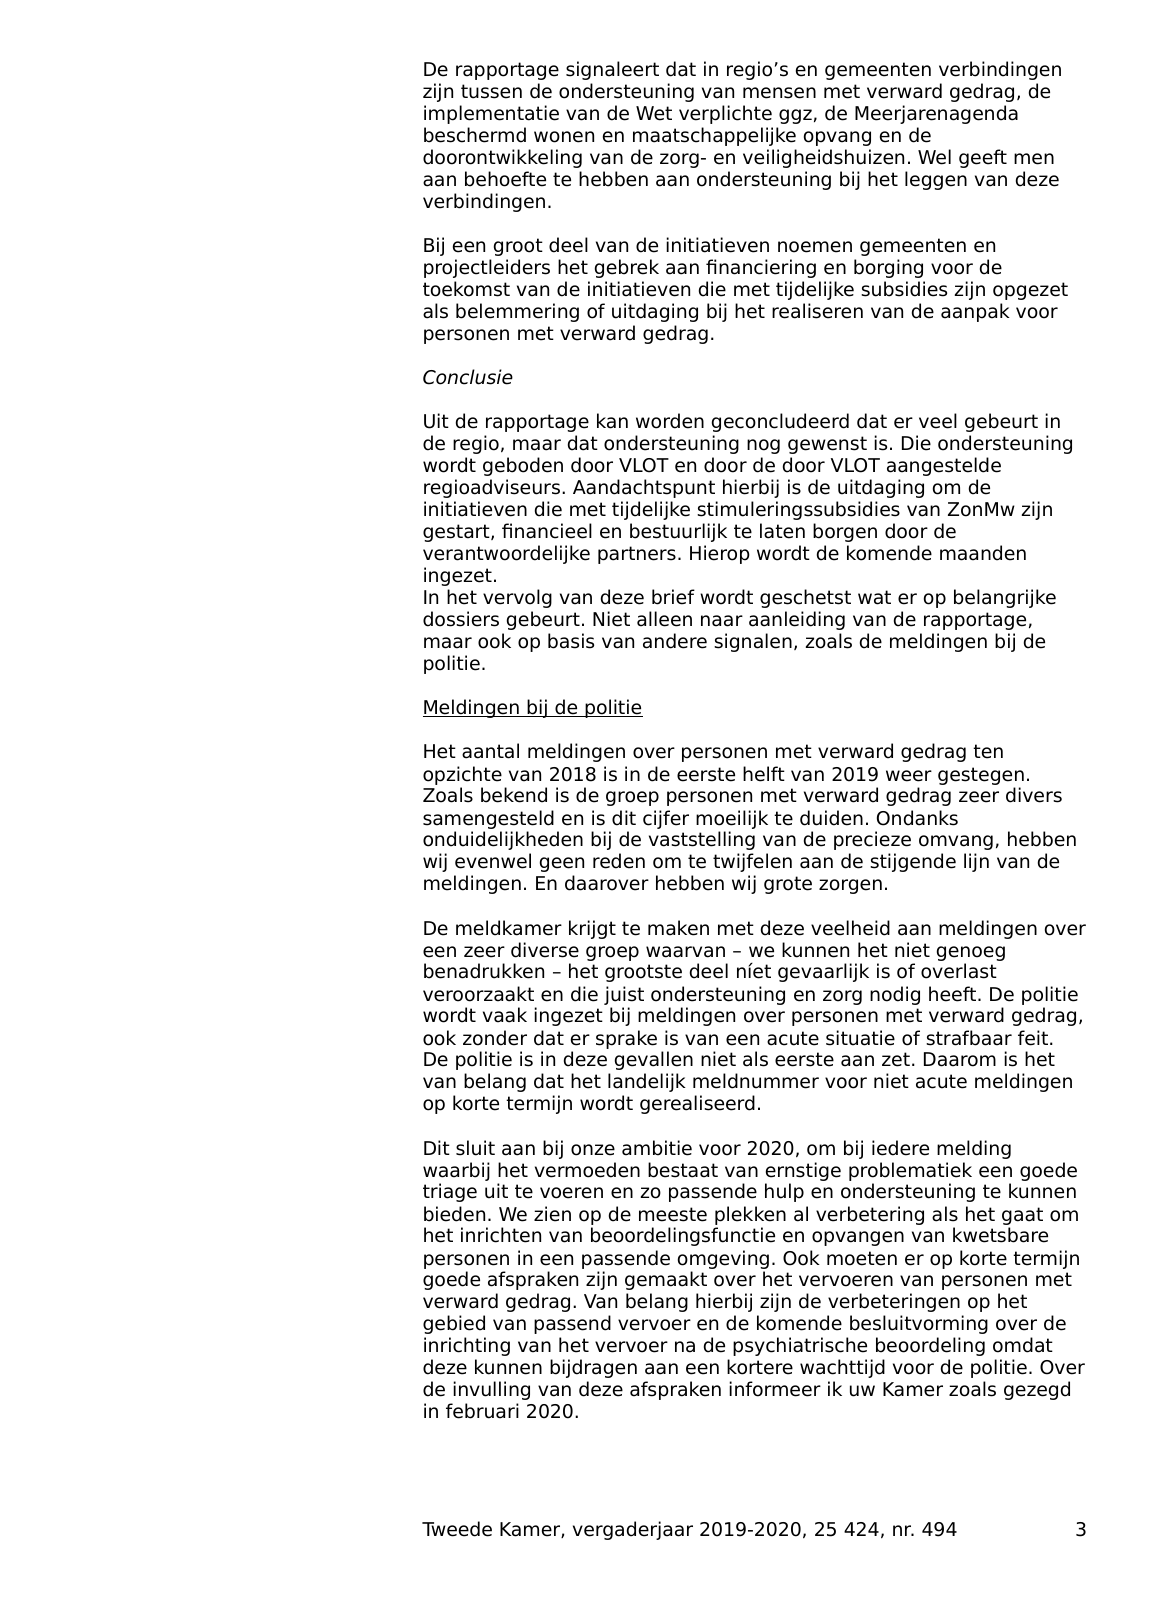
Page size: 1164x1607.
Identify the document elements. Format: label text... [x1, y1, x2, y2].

text Bij een groot deel van de initiatieven noemen gemeenten en projectleiders het gebrek aan financiering en borging voor de toekomst van de initiatieven die met tijdelijke subsidies zijn opgezet als belemmering of uitdaging bij het realiseren van de aanpak voor personen met verward gedrag. [422, 235, 1087, 345]
subtitle Conclusie [422, 367, 1087, 389]
text De meldkamer krijgt te maken met deze veelheid aan meldingen over een zeer diverse groep waarvan – we kunnen het niet genoeg benadrukken – het grootste deel níet gevaarlijk is of overlast veroorzaakt en die juist ondersteuning en zorg nodig heeft. De politie wordt vaak ingezet bij meldingen over personen met verward gedrag, ook zonder dat er sprake is van een acute situatie of strafbaar feit. De politie is in deze gevallen niet als eerste aan zet. Daarom is het van belang dat het landelijk meldnummer voor niet acute meldingen op korte termijn wordt gerealiseerd. [422, 917, 1087, 1115]
text Dit sluit aan bij onze ambitie voor 2020, om bij iedere melding waarbij het vermoeden bestaat van ernstige problematiek een goede triage uit te voeren en zo passende hulp en ondersteuning te kunnen bieden. We zien op de meeste plekken al verbetering als het gaat om het inrichten van beoordelingsfunctie en opvangen van kwetsbare personen in een passende omgeving. Ook moeten er op korte termijn goede afspraken zijn gemaakt over het vervoeren van personen met verward gedrag. Van belang hierbij zijn de verbeteringen op het gebied van passend vervoer en de komende besluitvorming over de inrichting van het vervoer na de psychiatrische beoordeling omdat deze kunnen bijdragen aan een kortere wachttijd voor de politie. Over de invulling van deze afspraken informeer ik uw Kamer zoals gezegd in februari 2020. [422, 1137, 1087, 1423]
subtitle Meldingen bij de politie [422, 697, 1087, 719]
text Uit de rapportage kan worden geconcludeerd dat er veel gebeurt in de regio, maar dat ondersteuning nog gewenst is. Die ondersteuning wordt geboden door VLOT en door de door VLOT aangestelde regioadviseurs. Aandachtspunt hierbij is de uitdaging om de initiatieven die met tijdelijke stimuleringssubsidies van ZonMw zijn gestart, financieel en bestuurlijk te laten borgen door de verantwoordelijke partners. Hierop wordt de komende maanden ingezet. [422, 411, 1087, 587]
text In het vervolg van deze brief wordt geschetst wat er op belangrijke dossiers gebeurt. Niet alleen naar aanleiding van de rapportage, maar ook op basis van andere signalen, zoals de meldingen bij de politie. [422, 587, 1087, 675]
text De rapportage signaleert dat in regio’s en gemeenten verbindingen zijn tussen de ondersteuning van mensen met verward gedrag, de implementatie van de Wet verplichte ggz, de Meerjarenagenda beschermd wonen en maatschappelijke opvang en de doorontwikkeling van de zorg- en veiligheidshuizen. Wel geeft men aan behoefte te hebben aan ondersteuning bij het leggen van deze verbindingen. [422, 59, 1087, 213]
text Het aantal meldingen over personen met verward gedrag ten opzichte van 2018 is in de eerste helft van 2019 weer gestegen. Zoals bekend is de groep personen met verward gedrag zeer divers samengesteld en is dit cijfer moeilijk te duiden. Ondanks onduidelijkheden bij de vaststelling van de precieze omvang, hebben wij evenwel geen reden om te twijfelen aan de stijgende lijn van de meldingen. En daarover hebben wij grote zorgen. [422, 741, 1087, 895]
